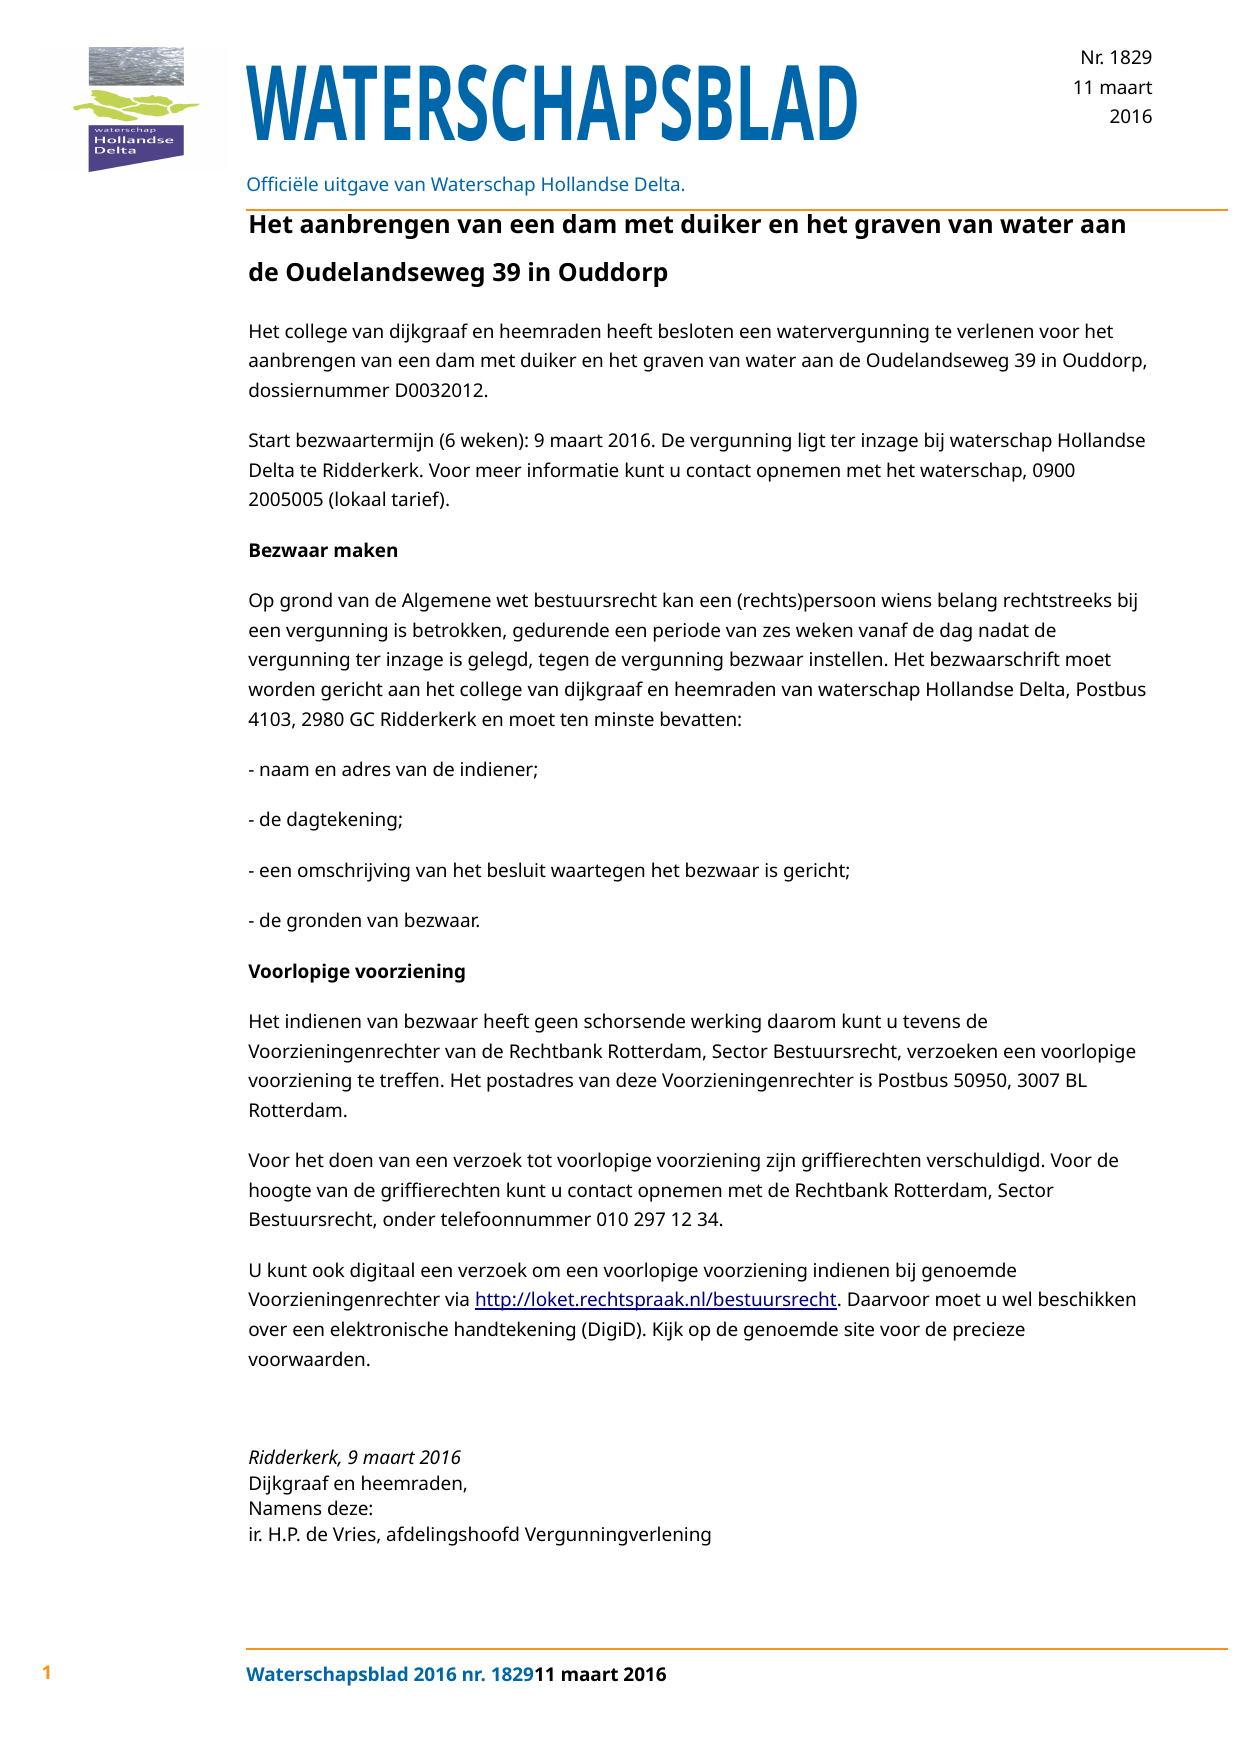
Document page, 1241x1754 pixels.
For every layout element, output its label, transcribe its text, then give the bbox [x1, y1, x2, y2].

text - een omschrijving van het besluit waartegen het bezwaar is gericht; [248, 857, 1152, 883]
text - de dagtekening; [248, 807, 1152, 832]
text Het college van dijkgraaf en heemraden heeft besloten een watervergunning te verlenen voor het aanbrengen van een dam met duiker en het graven van water aan de Oudelandseweg 39 in Ouddorp, dossiernummer D0032012. [248, 318, 1152, 403]
text Namens deze: [248, 1496, 1152, 1521]
text - naam en adres van de indiener; [248, 756, 1152, 782]
text Voorlopige voorziening [248, 958, 1152, 984]
picture [41, 47, 231, 172]
text Op grond van de Algemene wet bestuursrecht kan een (rechts)persoon wiens belang rechtstreeks bij een vergunning is betrokken, gedurende een periode van zes weken vanaf de dag nadat de vergunning ter inzage is gelegd, tegen de vergunning bezwaar instellen. Het bezwaarschrift moet worden gericht aan het college van dijkgraaf en heemraden van waterschap Hollandse Delta, Postbus 4103, 2980 GC Ridderkerk en moet ten minste bevatten: [248, 587, 1152, 732]
text U kunt ook digitaal een verzoek om een voorlopige voorziening indienen bij genoemde Voorzieningenrechter via http://loket.rechtspraak.nl/bestuursrecht. Daarvoor moet u wel beschikken over een elektronische handtekening (DigiD). Kijk op de genoemde site voor de precieze voorwaarden. [248, 1257, 1152, 1372]
text Het indienen van bezwaar heeft geen schorsende werking daarom kunt u tevens de Voorzieningenrechter van de Rechtbank Rotterdam, Sector Bestuursrecht, verzoeken een voorlopige voorziening te treffen. Het postadres van deze Voorzieningenrechter is Postbus 50950, 3007 BL Rotterdam. [248, 1008, 1152, 1123]
text Het aanbrengen van een dam met duiker en het graven van water aan de Oudelandseweg 39 in Ouddorp [248, 211, 1152, 288]
text Dijkgraaf en heemraden, [248, 1470, 1152, 1496]
text ir. H.P. de Vries, afdelingshoofd Vergunningverlening [248, 1521, 1152, 1547]
text Start bezwaartermijn (6 weken): 9 maart 2016. De vergunning ligt ter inzage bij waterschap Hollandse Delta te Ridderkerk. Voor meer informatie kunt u contact opnemen met het waterschap, 0900 2005005 (lokaal tarief). [248, 427, 1152, 512]
text Bezwaar maken [248, 537, 1152, 563]
text Ridderkerk, 9 maart 2016 [248, 1444, 1152, 1470]
text Voor het doen van een verzoek tot voorlopige voorziening zijn griffierechten verschuldigd. Voor de hoogte van de griffierechten kunt u contact opnemen met de Rechtbank Rotterdam, Sector Bestuursrecht, onder telefoonnummer 010 297 12 34. [248, 1147, 1152, 1232]
text - de gronden van bezwaar. [248, 907, 1152, 933]
